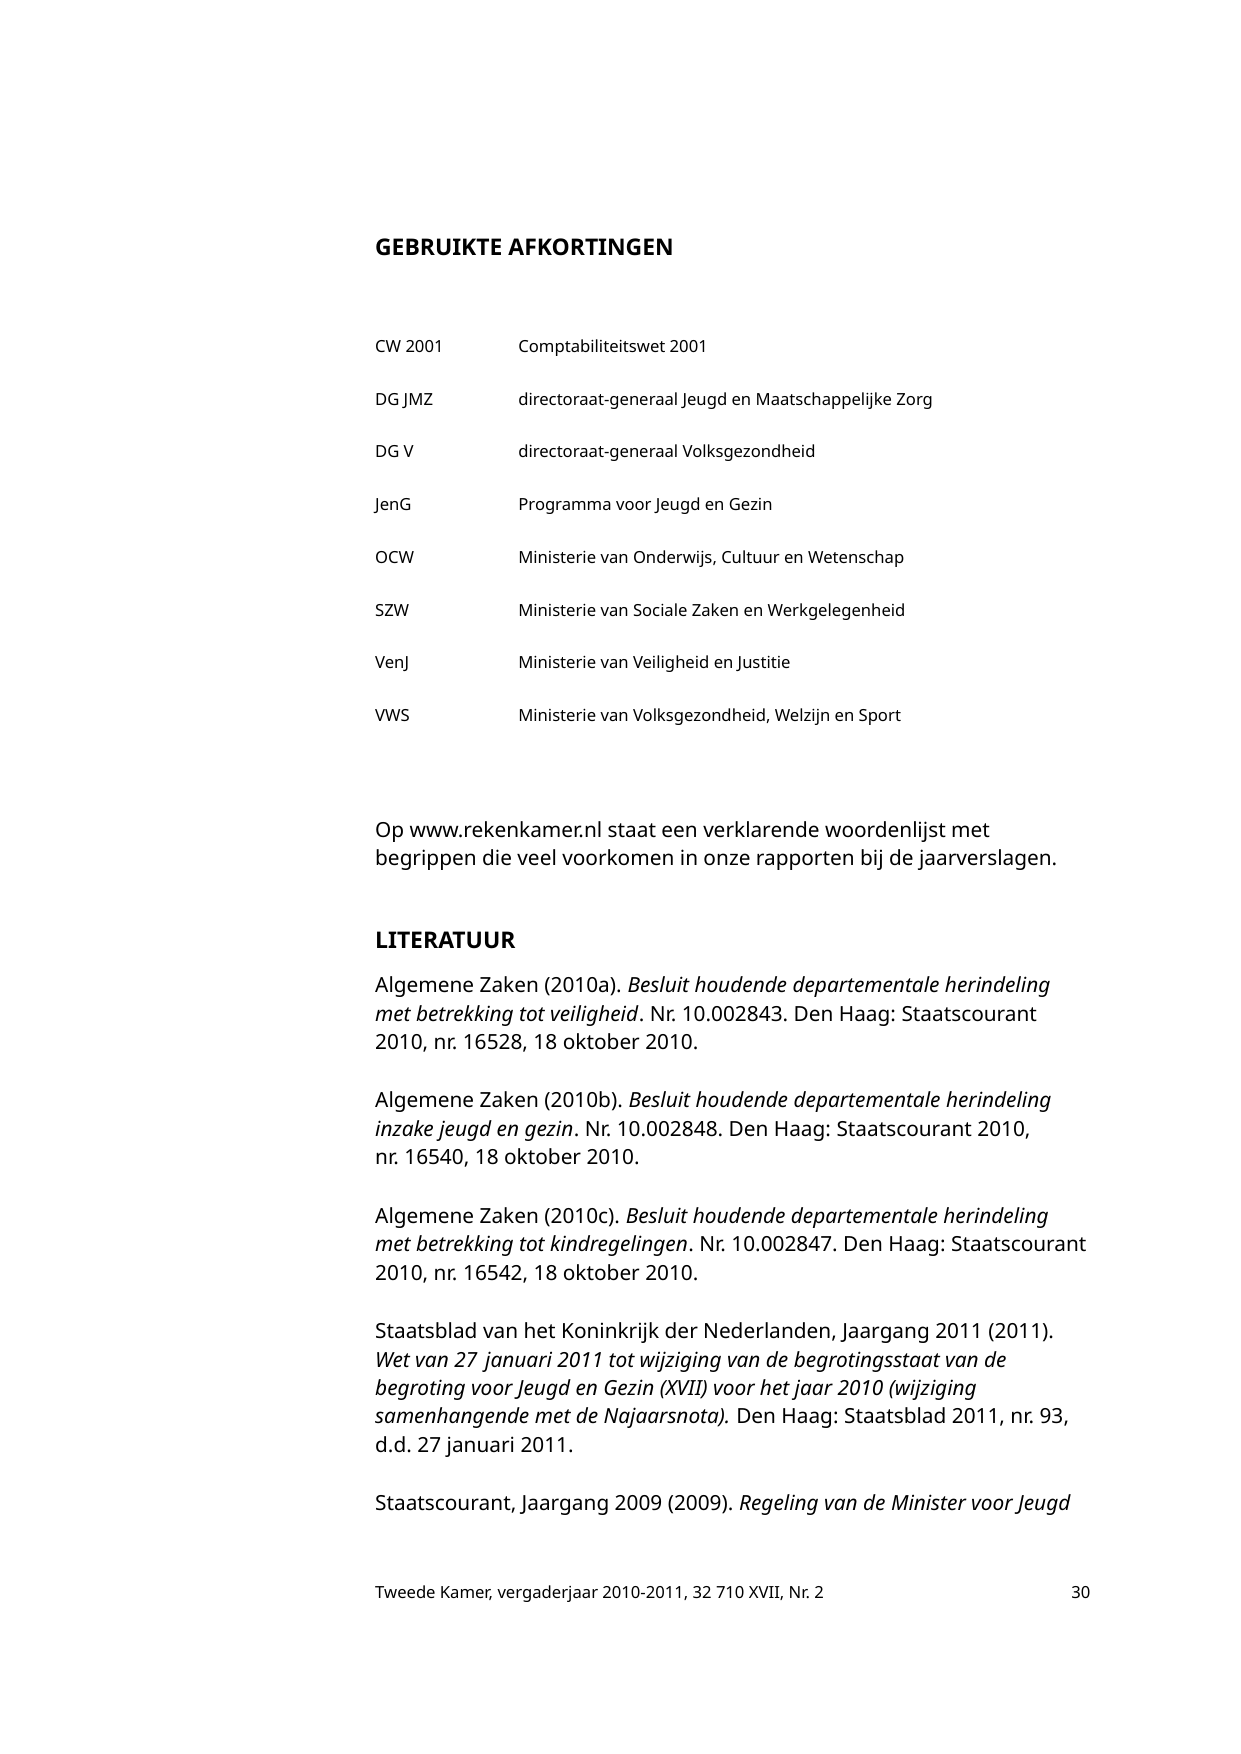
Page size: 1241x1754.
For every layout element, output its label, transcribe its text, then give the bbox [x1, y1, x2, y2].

text Algemene Zaken (2010b). Besluit houdende departementale herindeling inzake jeugd en gezin. Nr. 10.002848. Den Haag: Staatscourant 2010, nr. 16540, 18 oktober 2010. [375, 1086, 1090, 1171]
table_cell VenJ [375, 651, 518, 703]
text Algemene Zaken (2010a). Besluit houdende departementale herindeling met betrekking tot veiligheid. Nr. 10.002843. Den Haag: Staatscourant 2010, nr. 16528, 18 oktober 2010. [375, 970, 1090, 1056]
table_header Comptabiliteitswet 2001 [518, 335, 1090, 387]
table_cell VWS [375, 704, 518, 756]
text Staatsblad van het Koninkrijk der Nederlanden, Jaargang 2011 (2011). Wet van 27 januari 2011 tot wijziging van de begrotingsstaat van de begroting voor Jeugd en Gezin (XVII) voor het jaar 2010 (wijziging samenhangende met de Najaarsnota). Den Haag: Staatsblad 2011, nr. 93, d.d. 27 januari 2011. [375, 1316, 1090, 1458]
table_cell Programma voor Jeugd en Gezin [518, 493, 1090, 545]
table_header CW 2001 [375, 335, 518, 387]
table_cell SZW [375, 598, 518, 651]
subtitle LITERATUUR [375, 924, 1090, 955]
table_cell JenG [375, 493, 518, 545]
table_cell Ministerie van Onderwijs, Cultuur en Wetenschap [518, 545, 1090, 598]
table_cell DG V [375, 440, 518, 493]
text Staatscourant, Jaargang 2009 (2009). Regeling van de Minister voor Jeugd [375, 1488, 1090, 1517]
text Op www.rekenkamer.nl staat een verklarende woordenlijst met begrippen die veel voorkomen in onze rapporten bij de jaarverslagen. [375, 815, 1090, 872]
subtitle GEBRUIKTE AFKORTINGEN [375, 230, 1090, 262]
table_cell DG JMZ [375, 387, 518, 440]
table_cell directoraat-generaal Volksgezondheid [518, 440, 1090, 493]
table_cell OCW [375, 545, 518, 598]
table_cell Ministerie van Volksgezondheid, Welzijn en Sport [518, 704, 1090, 756]
table_cell Ministerie van Sociale Zaken en Werkgelegenheid [518, 598, 1090, 651]
table_cell Ministerie van Veiligheid en Justitie [518, 651, 1090, 703]
text Algemene Zaken (2010c). Besluit houdende departementale herindeling met betrekking tot kindregelingen. Nr. 10.002847. Den Haag: Staatscourant 2010, nr. 16542, 18 oktober 2010. [375, 1201, 1090, 1286]
table_cell directoraat-generaal Jeugd en Maatschappelijke Zorg [518, 387, 1090, 440]
